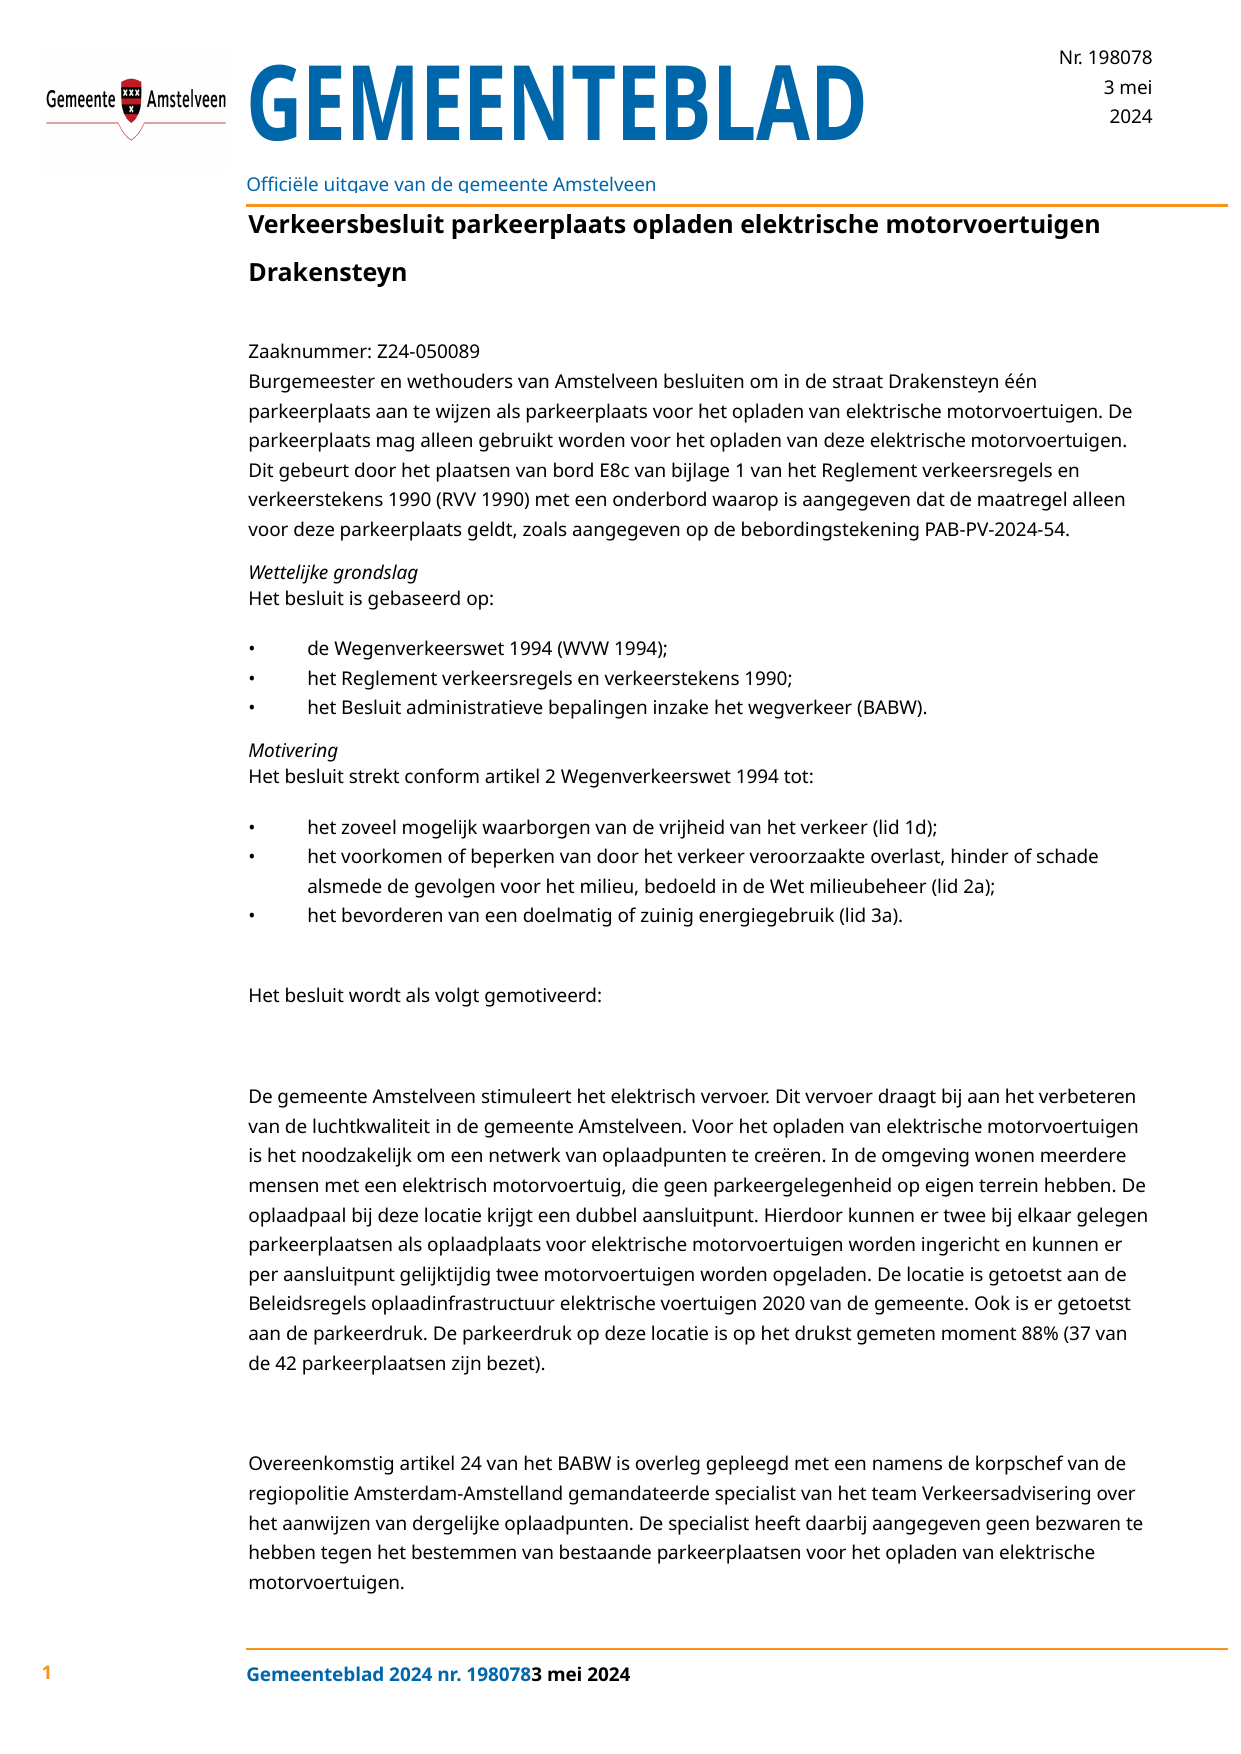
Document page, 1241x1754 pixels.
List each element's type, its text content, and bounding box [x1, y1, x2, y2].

text Overeenkomstig artikel 24 van het BABW is overleg gepleegd met een namens de korpschef van de regiopolitie Amsterdam-Amstelland gemandateerde specialist van het team Verkeersadvisering over het aanwijzen van dergelijke oplaadpunten. De specialist heeft daarbij aangegeven geen bezwaren te hebben tegen het bestemmen van bestaande parkeerplaatsen voor het opladen van elektrische motorvoertuigen. [248, 1451, 1152, 1594]
text Verkeersbesluit parkeerplaats opladen elektrische motorvoertuigen Drakensteyn [248, 207, 1152, 288]
picture [41, 47, 231, 172]
text Burgemeester en wethouders van Amstelveen besluiten om in de straat Drakensteyn één parkeerplaats aan te wijzen als parkeerplaats voor het opladen van elektrische motorvoertuigen. De parkeerplaats mag alleen gebruikt worden voor het opladen van deze elektrische motorvoertuigen. [248, 368, 1152, 453]
text Het besluit wordt als volgt gemotiveerd: [248, 983, 1152, 1008]
text De gemeente Amstelveen stimuleert het elektrisch vervoer. Dit vervoer draagt bij aan het verbeteren van de luchtkwaliteit in de gemeente Amstelveen. Voor het opladen van elektrische motorvoertuigen is het noodzakelijk om een netwerk van oplaadpunten te creëren. In de omgeving wonen meerdere mensen met een elektrisch motorvoertuig, die geen parkeergelegenheid op eigen terrein hebben. De oplaadpaal bij deze locatie krijgt een dubbel aansluitpunt. Hierdoor kunnen er twee bij elkaar gelegen parkeerplaatsen als oplaadplaats voor elektrische motorvoertuigen worden ingericht en kunnen er per aansluitpunt gelijktijdig twee motorvoertuigen worden opgeladen. De locatie is getoetst aan de Beleidsregels oplaadinfrastructuur elektrische voertuigen 2020 van de gemeente. Ook is er getoetst aan de parkeerdruk. De parkeerdruk op deze locatie is op het drukst gemeten moment 88% (37 van de 42 parkeerplaatsen zijn bezet). [248, 1083, 1152, 1375]
text Dit gebeurt door het plaatsen van bord E8c van bijlage 1 van het Reglement verkeersregels en verkeerstekens 1990 (RVV 1990) met een onderbord waarop is aangegeven dat de maatregel alleen voor deze parkeerplaats geldt, zoals aangegeven op de bebordingstekening PAB-PV-2024-54. [248, 457, 1152, 542]
text Motivering [248, 738, 1152, 763]
list de Wegenverkeerswet 1994 (WVW 1994); [248, 635, 1152, 661]
list het bevorderen van een doelmatig of zuinig energiegebruik (lid 3a). [248, 903, 1152, 928]
text Het besluit is gebaseerd op: [248, 585, 1152, 611]
list het Reglement verkeersregels en verkeerstekens 1990; [248, 665, 1152, 691]
text Zaaknummer: Z24-050089 [248, 339, 1152, 364]
list het voorkomen of beperken van door het verkeer veroorzaakte overlast, hinder of schade alsmede de gevolgen voor het milieu, bedoeld in de Wet milieubeheer (lid 2a); [248, 843, 1152, 899]
text Het besluit strekt conform artikel 2 Wegenverkeerswet 1994 tot: [248, 763, 1152, 789]
list het zoveel mogelijk waarborgen van de vrijheid van het verkeer (lid 1d); [248, 814, 1152, 839]
list het Besluit administratieve bepalingen inzake het wegverkeer (BABW). [248, 694, 1152, 720]
text Wettelijke grondslag [248, 559, 1152, 585]
